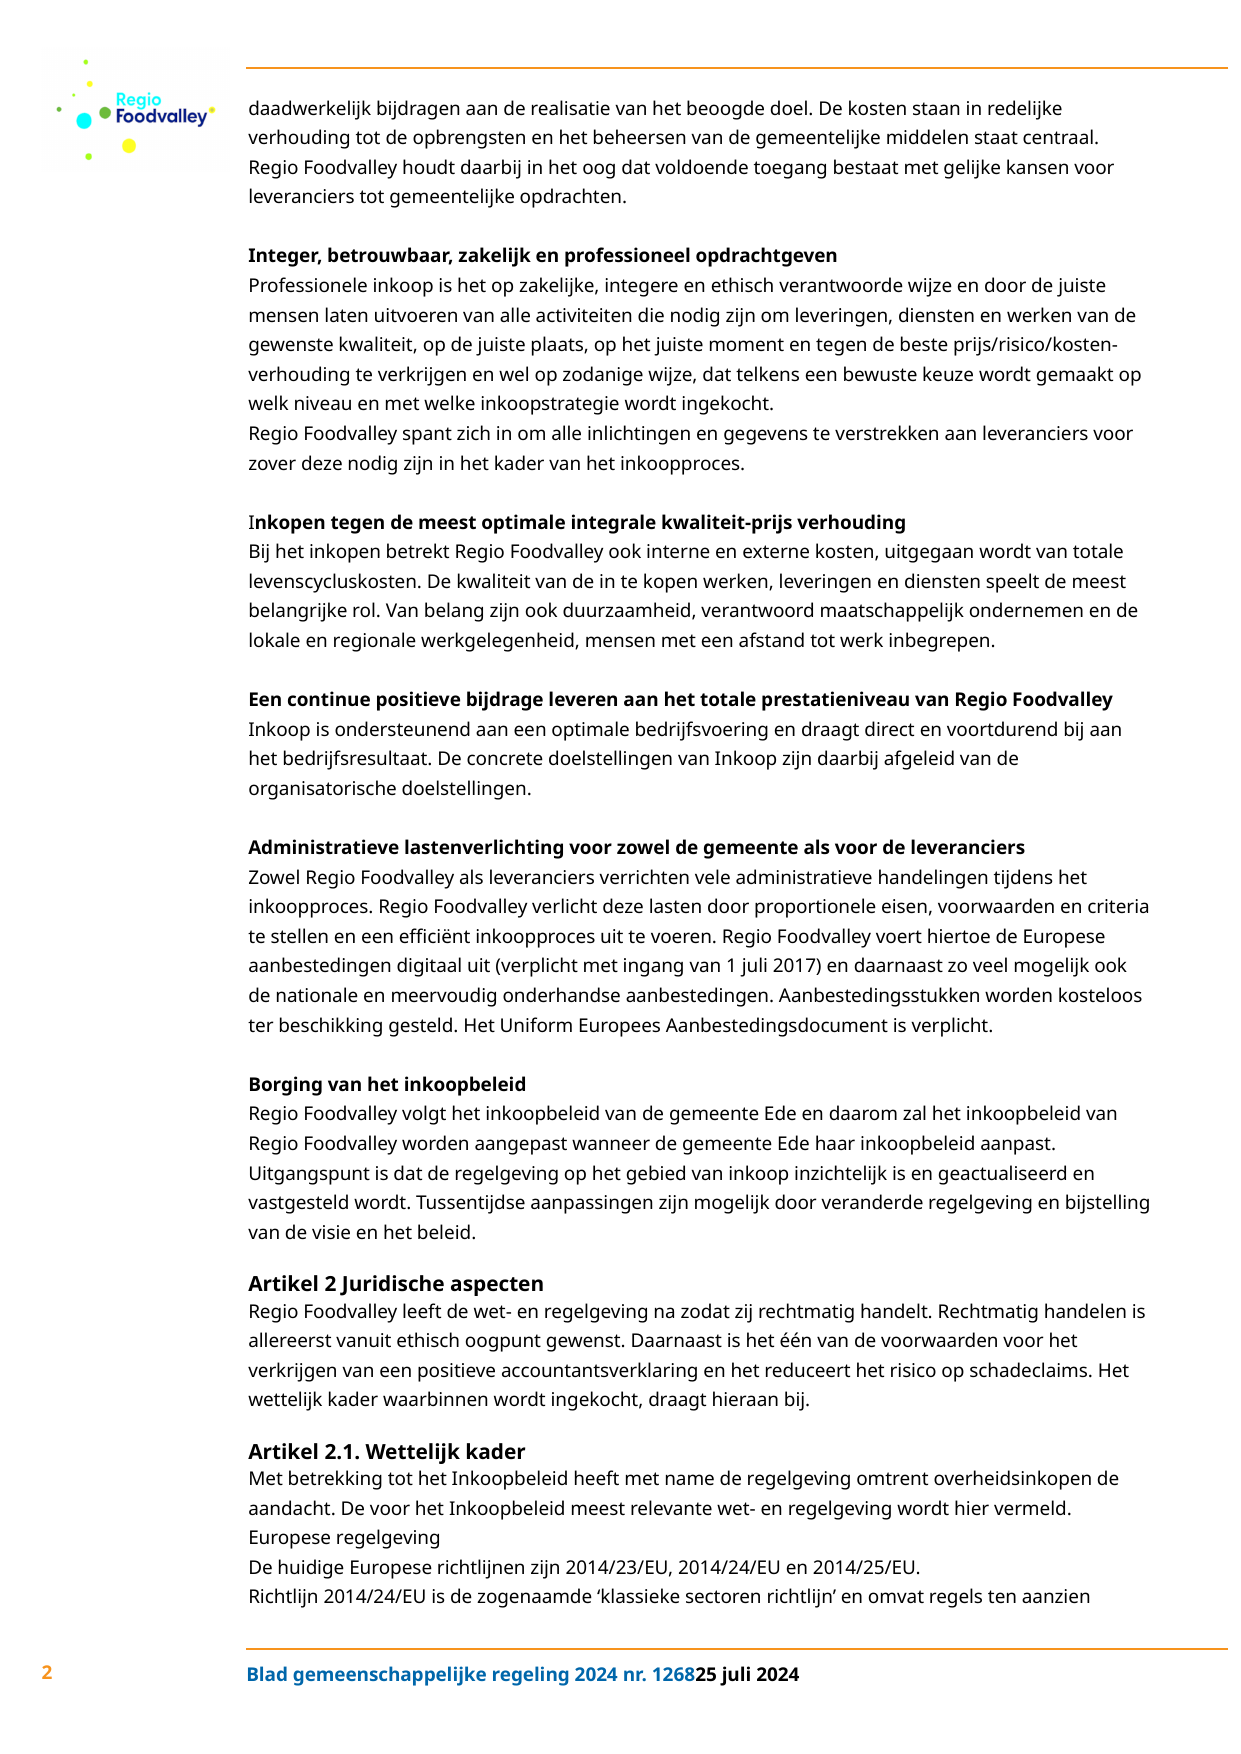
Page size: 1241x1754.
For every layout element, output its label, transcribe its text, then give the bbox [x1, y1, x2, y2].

text Inkopen tegen de meest optimale integrale kwaliteit-prijs verhouding [248, 509, 1152, 535]
text Integer, betrouwbaar, zakelijk en professioneel opdrachtgeven [248, 243, 1152, 268]
text Artikel 2.1. Wettelijk kader [248, 1437, 1152, 1465]
text daadwerkelijk bijdragen aan de realisatie van het beoogde doel. De kosten staan in redelijke verhouding tot de opbrengsten en het beheersen van de gemeentelijke middelen staat centraal. Regio Foodvalley houdt daarbij in het oog dat voldoende toegang bestaat met gelijke kansen voor leveranciers tot gemeentelijke opdrachten. [248, 95, 1152, 209]
text Bij het inkopen betrekt Regio Foodvalley ook interne en externe kosten, uitgegaan wordt van totale levenscycluskosten. De kwaliteit van de in te kopen werken, leveringen en diensten speelt de meest belangrijke rol. Van belang zijn ook duurzaamheid, verantwoord maatschappelijk ondernemen en de lokale en regionale werkgelegenheid, mensen met een afstand tot werk inbegrepen. [248, 538, 1152, 653]
text Inkoop is ondersteunend aan een optimale bedrijfsvoering en draagt direct en voortdurend bij aan het bedrijfsresultaat. De concrete doelstellingen van Inkoop zijn daarbij afgeleid van de organisatorische doelstellingen. [248, 716, 1152, 801]
text Borging van het inkoopbeleid [248, 1071, 1152, 1097]
text Professionele inkoop is het op zakelijke, integere en ethisch verantwoorde wijze en door de juiste mensen laten uitvoeren van alle activiteiten die nodig zijn om leveringen, diensten en werken van de gewenste kwaliteit, op de juiste plaats, op het juiste moment en tegen de beste prijs/risico/kosten-verhouding te verkrijgen en wel op zodanige wijze, dat telkens een bewuste keuze wordt gemaakt op welk niveau en met welke inkoopstrategie wordt ingekocht. [248, 272, 1152, 416]
text Met betrekking tot het Inkoopbeleid heeft met name de regelgeving omtrent overheidsinkopen de aandacht. De voor het Inkoopbeleid meest relevante wet- en regelgeving wordt hier vermeld. [248, 1465, 1152, 1521]
text Europese regelgeving [248, 1524, 1152, 1550]
text Een continue positieve bijdrage leveren aan het totale prestatieniveau van Regio Foodvalley [248, 686, 1152, 712]
text Richtlijn 2014/24/EU is de zogenaamde ‘klassieke sectoren richtlijn’ en omvat regels ten aanzien [248, 1584, 1152, 1609]
text Regio Foodvalley volgt het inkoopbeleid van de gemeente Ede en daarom zal het inkoopbeleid van Regio Foodvalley worden aangepast wanneer de gemeente Ede haar inkoopbeleid aanpast. Uitgangspunt is dat de regelgeving op het gebied van inkoop inzichtelijk is en geactualiseerd en vastgesteld wordt. Tussentijdse aanpassingen zijn mogelijk door veranderde regelgeving en bijstelling van de visie en het beleid. [248, 1101, 1152, 1245]
text Regio Foodvalley spant zich in om alle inlichtingen en gegevens te verstrekken aan leveranciers voor zover deze nodig zijn in het kader van het inkoopproces. [248, 420, 1152, 476]
text Regio Foodvalley leeft de wet- en regelgeving na zodat zij rechtmatig handelt. Rechtmatig handelen is allereerst vanuit ethisch oogpunt gewenst. Daarnaast is het één van de voorwaarden voor het verkrijgen van een positieve accountantsverklaring en het reduceert het risico op schadeclaims. Het wettelijk kader waarbinnen wordt ingekocht, draagt hieraan bij. [248, 1298, 1152, 1412]
picture [41, 47, 231, 172]
text De huidige Europese richtlijnen zijn 2014/23/EU, 2014/24/EU en 2014/25/EU. [248, 1554, 1152, 1580]
text Artikel 2 Juridische aspecten [248, 1269, 1152, 1298]
text Administratieve lastenverlichting voor zowel de gemeente als voor de leveranciers [248, 834, 1152, 860]
text Zowel Regio Foodvalley als leveranciers verrichten vele administratieve handelingen tijdens het inkoopproces. Regio Foodvalley verlicht deze lasten door proportionele eisen, voorwaarden en criteria te stellen en een efficiënt inkoopproces uit te voeren. Regio Foodvalley voert hiertoe de Europese aanbestedingen digitaal uit (verplicht met ingang van 1 juli 2017) en daarnaast zo veel mogelijk ook de nationale en meervoudig onderhandse aanbestedingen. Aanbestedingsstukken worden kosteloos ter beschikking gesteld. Het Uniform Europees Aanbestedingsdocument is verplicht. [248, 864, 1152, 1038]
